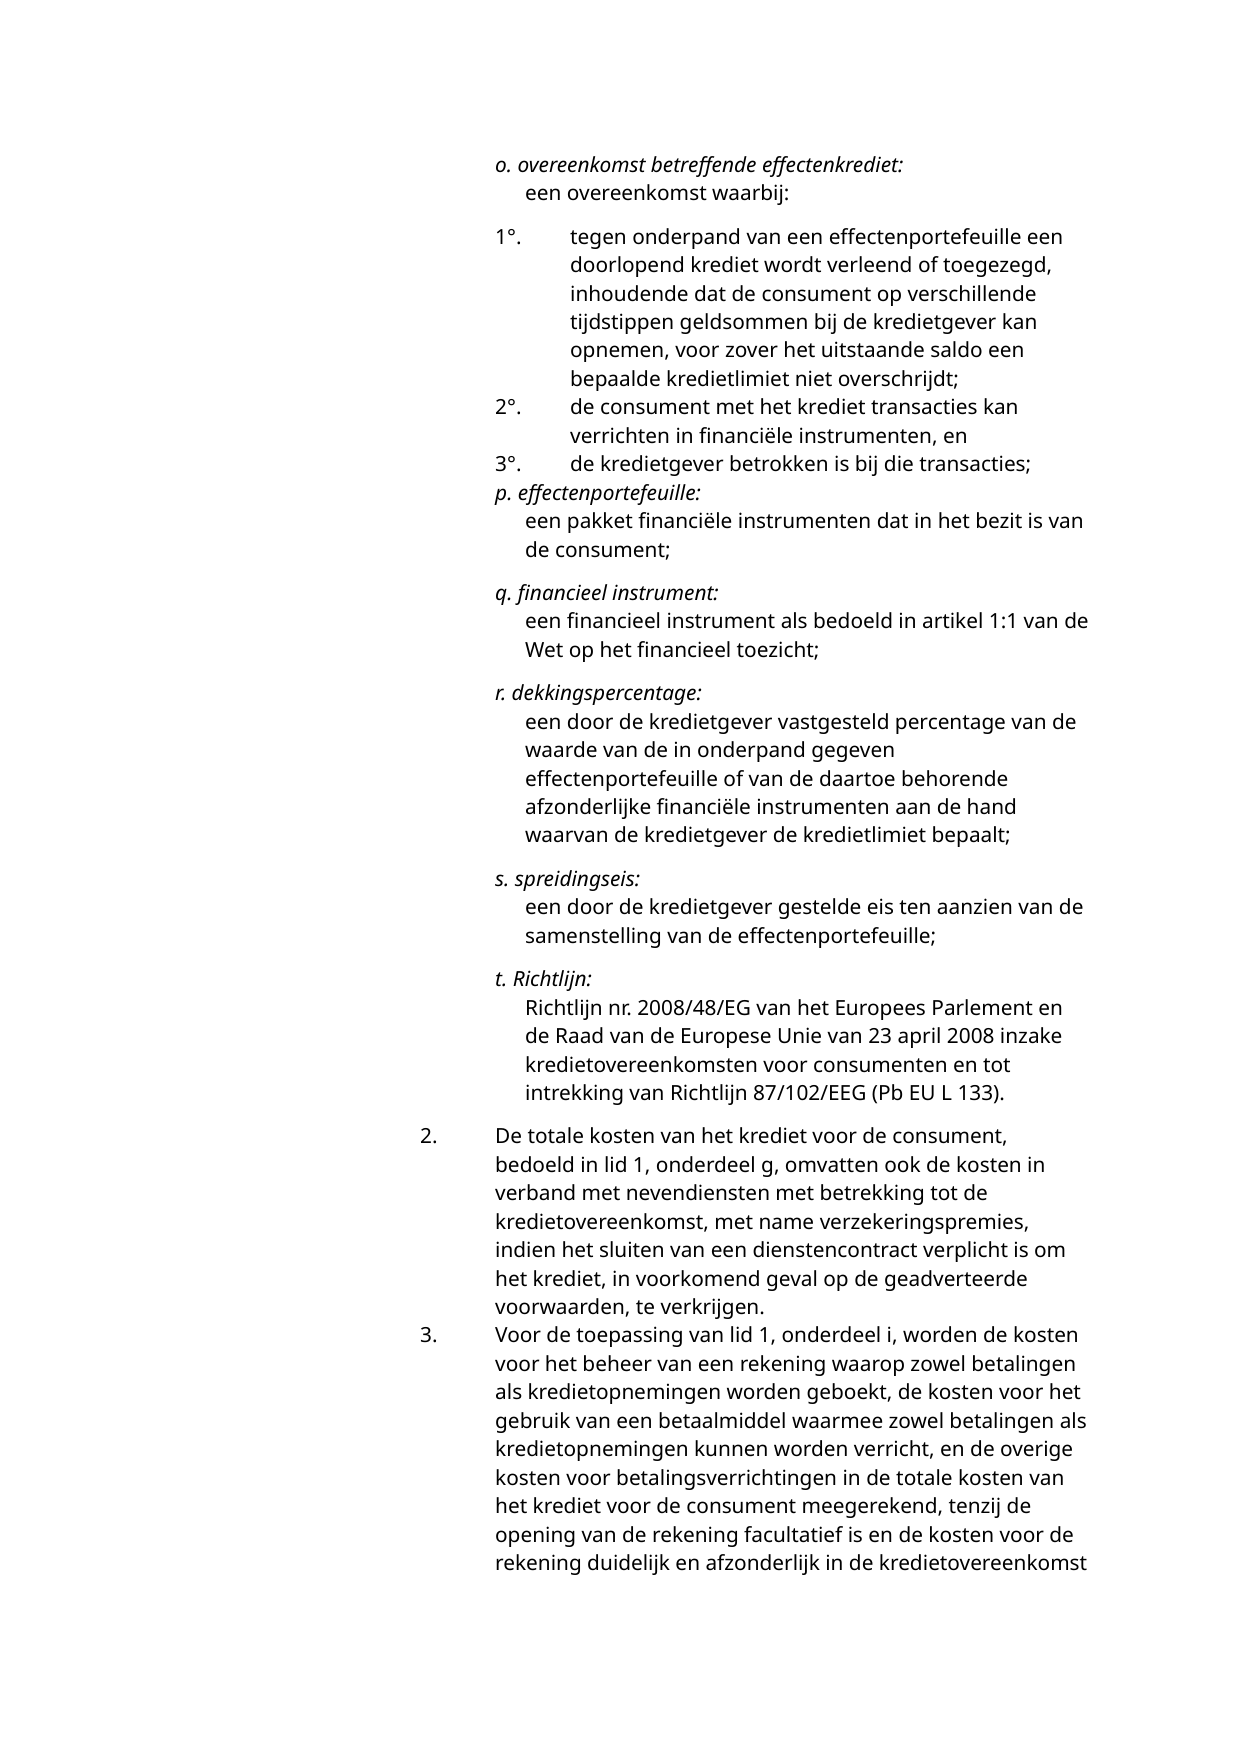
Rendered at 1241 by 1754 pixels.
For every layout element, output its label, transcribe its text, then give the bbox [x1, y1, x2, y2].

list t. Richtlijn: [420, 964, 1090, 993]
list p. effectenportefeuille: [420, 478, 1090, 506]
list een door de kredietgever gestelde eis ten aanzien van de samenstelling van de effectenportefeuille; [450, 892, 1090, 949]
list de kredietgever betrokken is bij die transacties; [495, 449, 1090, 478]
list tegen onderpand van een effectenportefeuille een doorlopend krediet wordt verleend of toegezegd, inhoudende dat de consument op verschillende tijdstippen geldsommen bij de kredietgever kan opnemen, voor zover het uitstaande saldo een bepaalde kredietlimiet niet overschrijdt; [495, 222, 1090, 392]
list een pakket financiële instrumenten dat in het bezit is van de consument; [450, 506, 1090, 563]
list De totale kosten van het krediet voor de consument, bedoeld in lid 1, onderdeel g, omvatten ook de kosten in verband met nevendiensten met betrekking tot de kredietovereenkomst, met name verzekeringspremies, indien het sluiten van een dienstencontract verplicht is om het krediet, in voorkomend geval op de geadverteerde voorwaarden, te verkrijgen. [420, 1122, 1090, 1321]
list de consument met het krediet transacties kan verrichten in financiële instrumenten, en [495, 392, 1090, 449]
list r. dekkingspercentage: [420, 678, 1090, 707]
list een door de kredietgever vastgesteld percentage van de waarde van de in onderpand gegeven effectenportefeuille of van de daartoe behorende afzonderlijke financiële instrumenten aan de hand waarvan de kredietgever de kredietlimiet bepaalt; [450, 707, 1090, 849]
list s. spreidingseis: [420, 864, 1090, 892]
list q. financieel instrument: [420, 578, 1090, 607]
list o. overeenkomst betreffende effectenkrediet: [420, 150, 1090, 178]
list Richtlijn nr. 2008/48/EG van het Europees Parlement en de Raad van de Europese Unie van 23 april 2008 inzake kredietovereenkomsten voor consumenten en tot intrekking van Richtlijn 87/102/EEG (Pb EU L 133). [450, 993, 1090, 1107]
list een financieel instrument als bedoeld in artikel 1:1 van de Wet op het financieel toezicht; [450, 607, 1090, 663]
list een overeenkomst waarbij: [450, 178, 1090, 207]
list Voor de toepassing van lid 1, onderdeel i, worden de kosten voor het beheer van een rekening waarop zowel betalingen als kredietopnemingen worden geboekt, de kosten voor het gebruik van een betaalmiddel waarmee zowel betalingen als kredietopnemingen kunnen worden verricht, en de overige kosten voor betalingsverrichtingen in de totale kosten van het krediet voor de consument meegerekend, tenzij de opening van de rekening facultatief is en de kosten voor de rekening duidelijk en afzonderlijk in de kredietovereenkomst [420, 1321, 1090, 1577]
